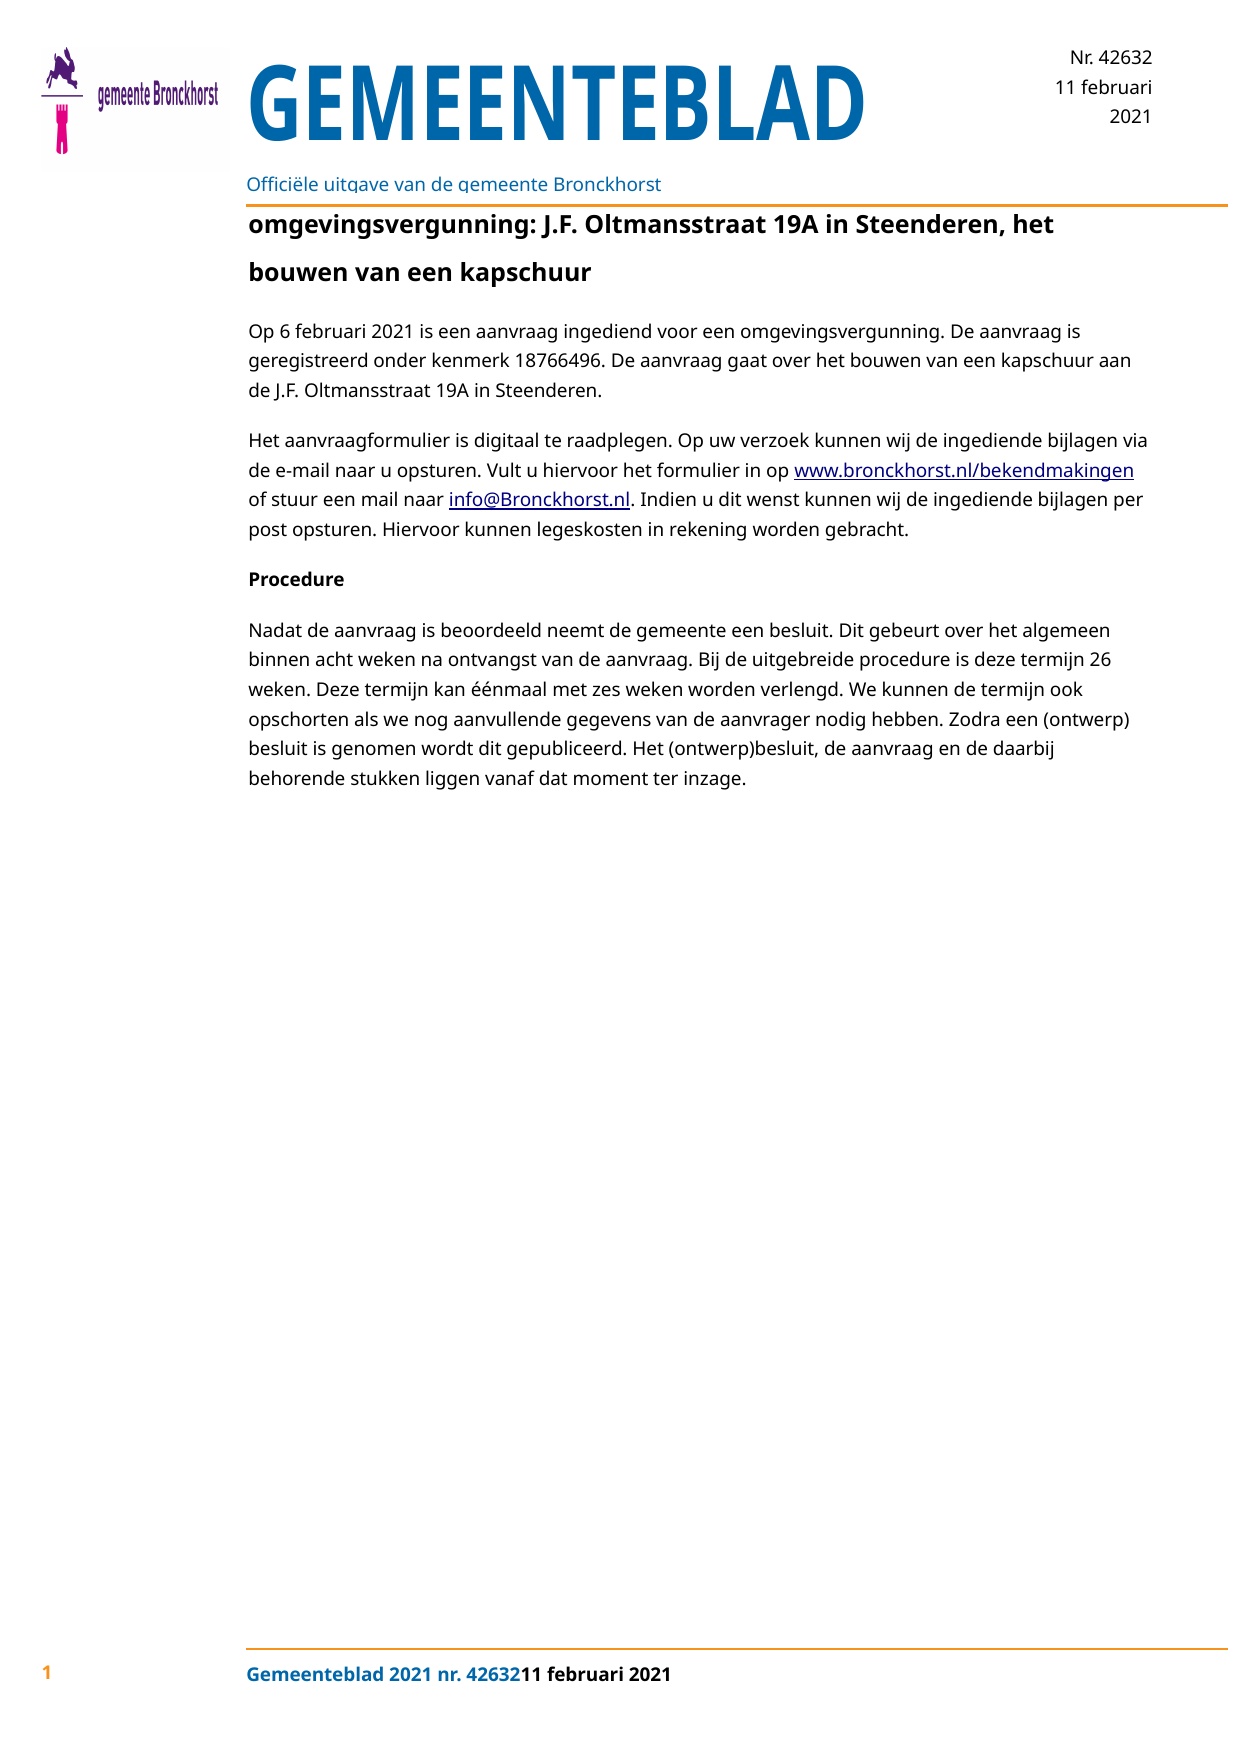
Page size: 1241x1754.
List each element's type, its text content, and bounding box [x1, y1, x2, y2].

text Procedure [248, 567, 1152, 592]
text Op 6 februari 2021 is een aanvraag ingediend voor een omgevingsvergunning. De aanvraag is geregistreerd onder kenmerk 18766496. De aanvraag gaat over het bouwen van een kapschuur aan de J.F. Oltmansstraat 19A in Steenderen. [248, 318, 1152, 403]
text Het aanvraagformulier is digitaal te raadplegen. Op uw verzoek kunnen wij de ingediende bijlagen via de e-mail naar u opsturen. Vult u hiervoor het formulier in op www.bronckhorst.nl/bekendmakingen of stuur een mail naar info@Bronckhorst.nl. Indien u dit wenst kunnen wij de ingediende bijlagen per post opsturen. Hiervoor kunnen legeskosten in rekening worden gebracht. [248, 427, 1152, 542]
text omgevingsvergunning: J.F. Oltmansstraat 19A in Steenderen, het bouwen van een kapschuur [248, 207, 1152, 288]
picture [41, 47, 231, 172]
text Nadat de aanvraag is beoordeeld neemt de gemeente een besluit. Dit gebeurt over het algemeen binnen acht weken na ontvangst van de aanvraag. Bij de uitgebreide procedure is deze termijn 26 weken. Deze termijn kan éénmaal met zes weken worden verlengd. We kunnen de termijn ook opschorten als we nog aanvullende gegevens van de aanvrager nodig hebben. Zodra een (ontwerp) besluit is genomen wordt dit gepubliceerd. Het (ontwerp)besluit, de aanvraag en de daarbij behorende stukken liggen vanaf dat moment ter inzage. [248, 617, 1152, 791]
